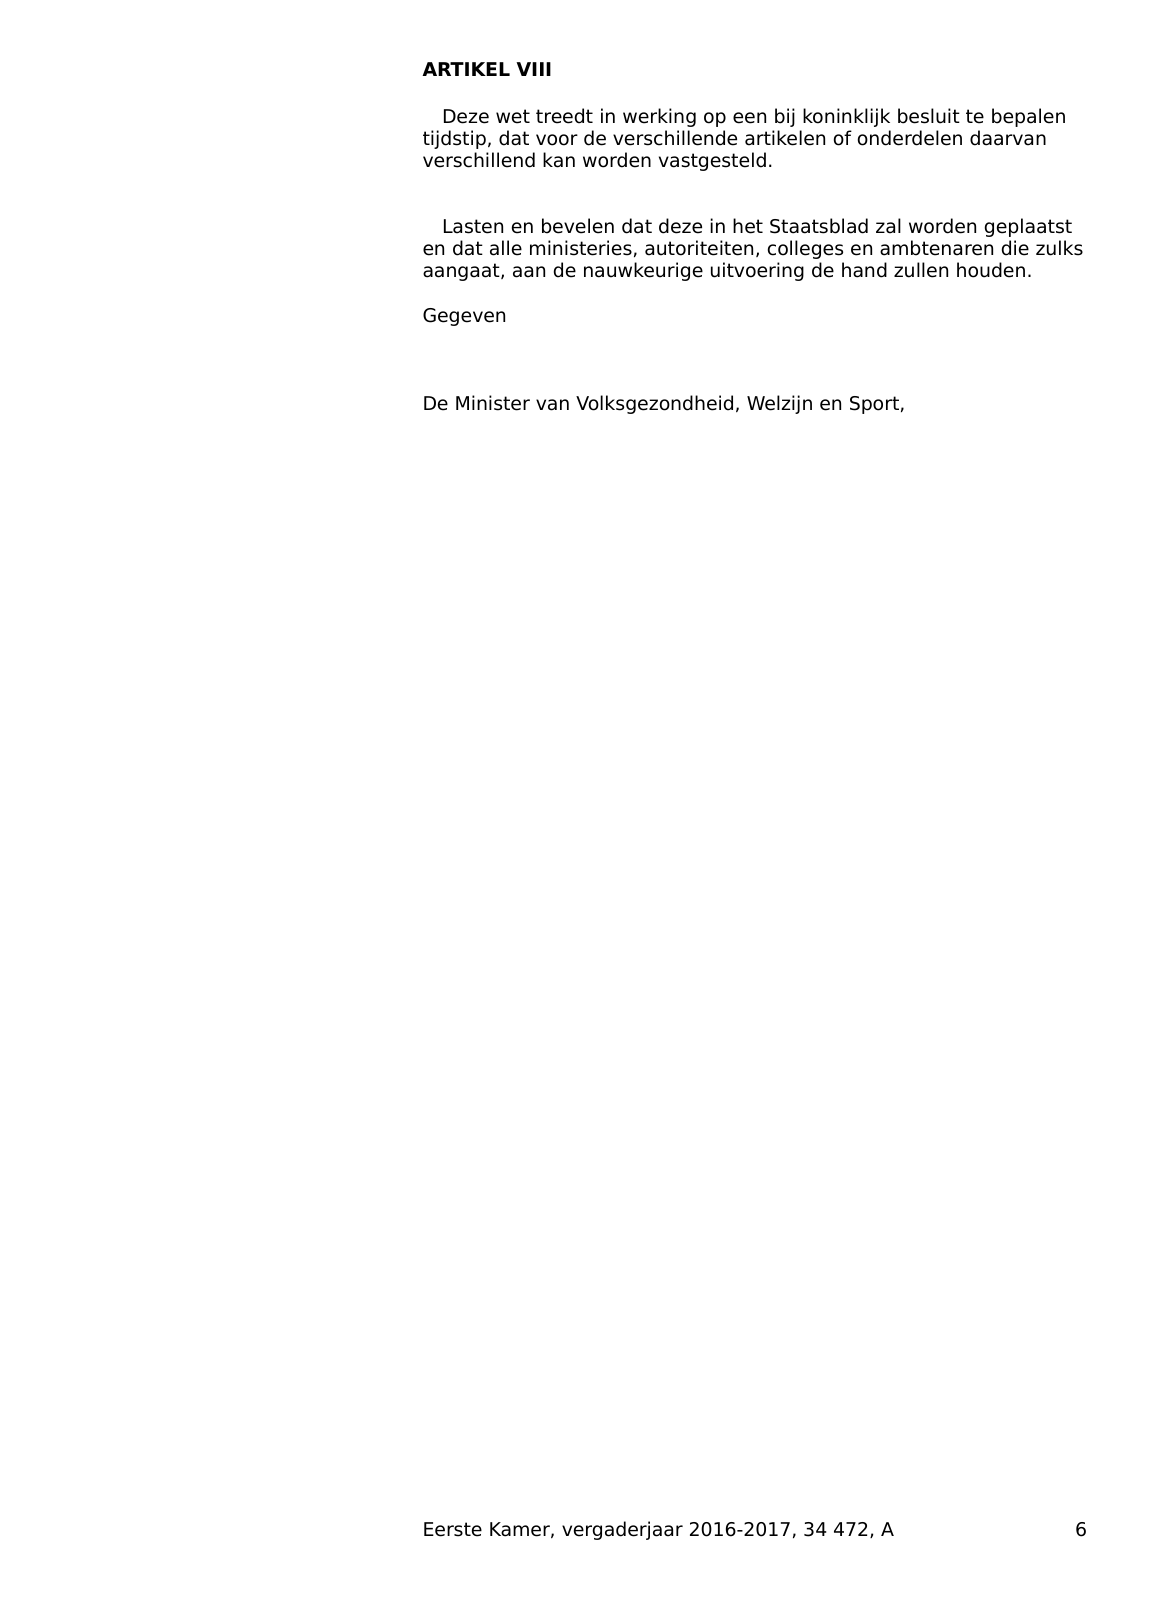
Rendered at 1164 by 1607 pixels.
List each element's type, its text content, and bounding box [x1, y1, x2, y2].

text Lasten en bevelen dat deze in het Staatsblad zal worden geplaatst en dat alle ministeries, autoriteiten, colleges en ambtenaren die zulks aangaat, aan de nauwkeurige uitvoering de hand zullen houden. [422, 216, 1087, 282]
subtitle ARTIKEL VIII [422, 59, 1087, 81]
text Gegeven [422, 304, 1087, 326]
text De Minister van Volksgezondheid, Welzijn en Sport, [422, 393, 1087, 415]
text Deze wet treedt in werking op een bij koninklijk besluit te bepalen tijdstip, dat voor de verschillende artikelen of onderdelen daarvan verschillend kan worden vastgesteld. [422, 106, 1087, 172]
